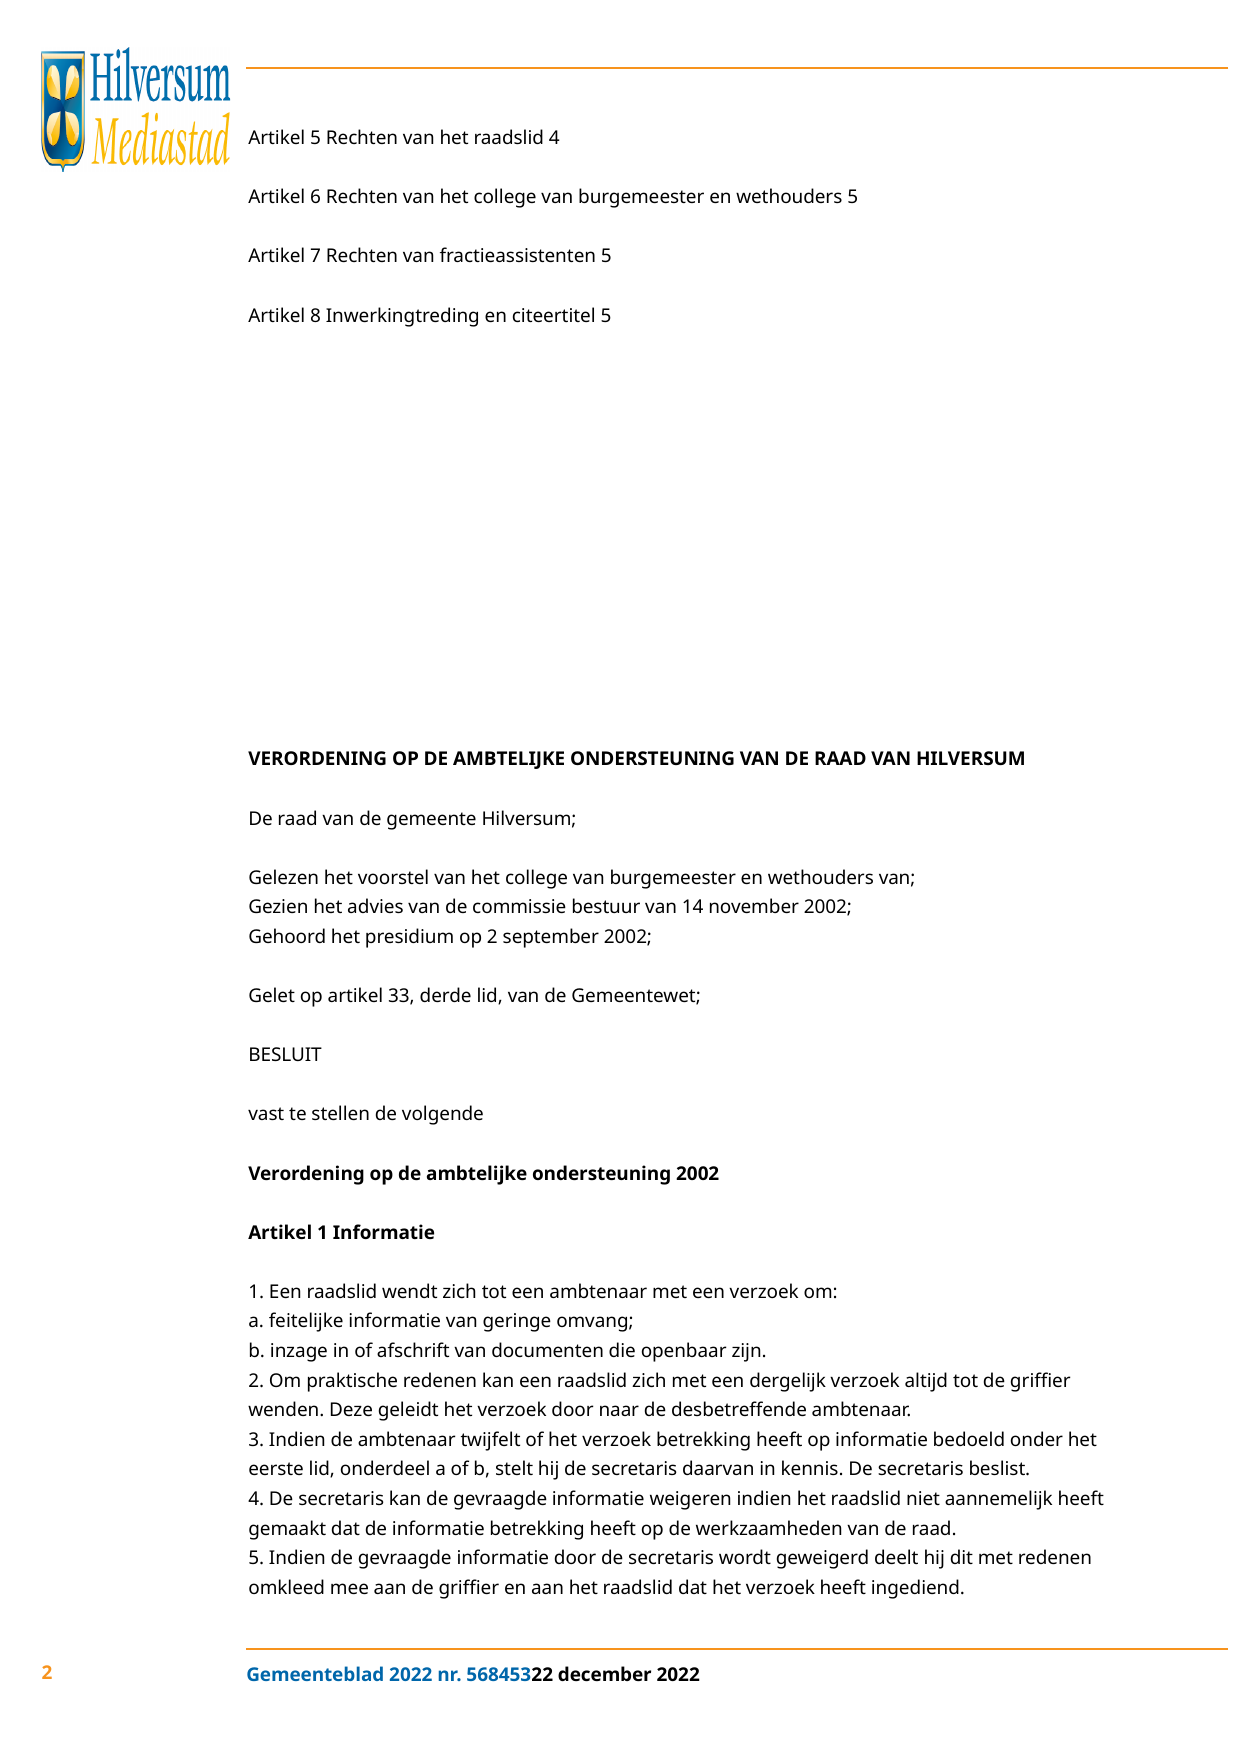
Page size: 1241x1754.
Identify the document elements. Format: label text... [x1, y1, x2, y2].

text Gezien het advies van de commissie bestuur van 14 november 2002; [248, 893, 1152, 919]
text Verordening op de ambtelijke ondersteuning 2002 [248, 1160, 1152, 1186]
text BESLUIT [248, 1041, 1152, 1067]
text 5. Indien de gevraagde informatie door de secretaris wordt geweigerd deelt hij dit met redenen omkleed mee aan de griffier en aan het raadslid dat het verzoek heeft ingediend. [248, 1544, 1152, 1600]
text Artikel 1 Informatie [248, 1219, 1152, 1245]
text Gelet op artikel 33, derde lid, van de Gemeentewet; [248, 982, 1152, 1008]
text Artikel 6 Rechten van het college van burgemeester en wethouders 5 [248, 183, 1152, 209]
text Artikel 5 Rechten van het raadslid 4 [248, 124, 1152, 150]
picture [41, 47, 231, 172]
text Artikel 8 Inwerkingtreding en citeertitel 5 [248, 302, 1152, 328]
text Gehoord het presidium op 2 september 2002; [248, 923, 1152, 949]
text Gelezen het voorstel van het college van burgemeester en wethouders van; [248, 864, 1152, 890]
text Artikel 7 Rechten van fractieassistenten 5 [248, 243, 1152, 268]
text a. feitelijke informatie van geringe omvang; [248, 1308, 1152, 1333]
text De raad van de gemeente Hilversum; [248, 805, 1152, 831]
text 4. De secretaris kan de gevraagde informatie weigeren indien het raadslid niet aannemelijk heeft gemaakt dat de informatie betrekking heeft op de werkzaamheden van de raad. [248, 1485, 1152, 1541]
text 3. Indien de ambtenaar twijfelt of het verzoek betrekking heeft op informatie bedoeld onder het eerste lid, onderdeel a of b, stelt hij de secretaris daarvan in kennis. De secretaris beslist. [248, 1426, 1152, 1481]
text 2. Om praktische redenen kan een raadslid zich met een dergelijk verzoek altijd tot de griffier wenden. Deze geleidt het verzoek door naar de desbetreffende ambtenaar. [248, 1367, 1152, 1422]
text 1. Een raadslid wendt zich tot een ambtenaar met een verzoek om: [248, 1278, 1152, 1304]
text b. inzage in of afschrift van documenten die openbaar zijn. [248, 1337, 1152, 1363]
text VERORDENING OP DE AMBTELIJKE ONDERSTEUNING VAN DE RAAD VAN HILVERSUM [248, 746, 1152, 771]
text vast te stellen de volgende [248, 1101, 1152, 1126]
